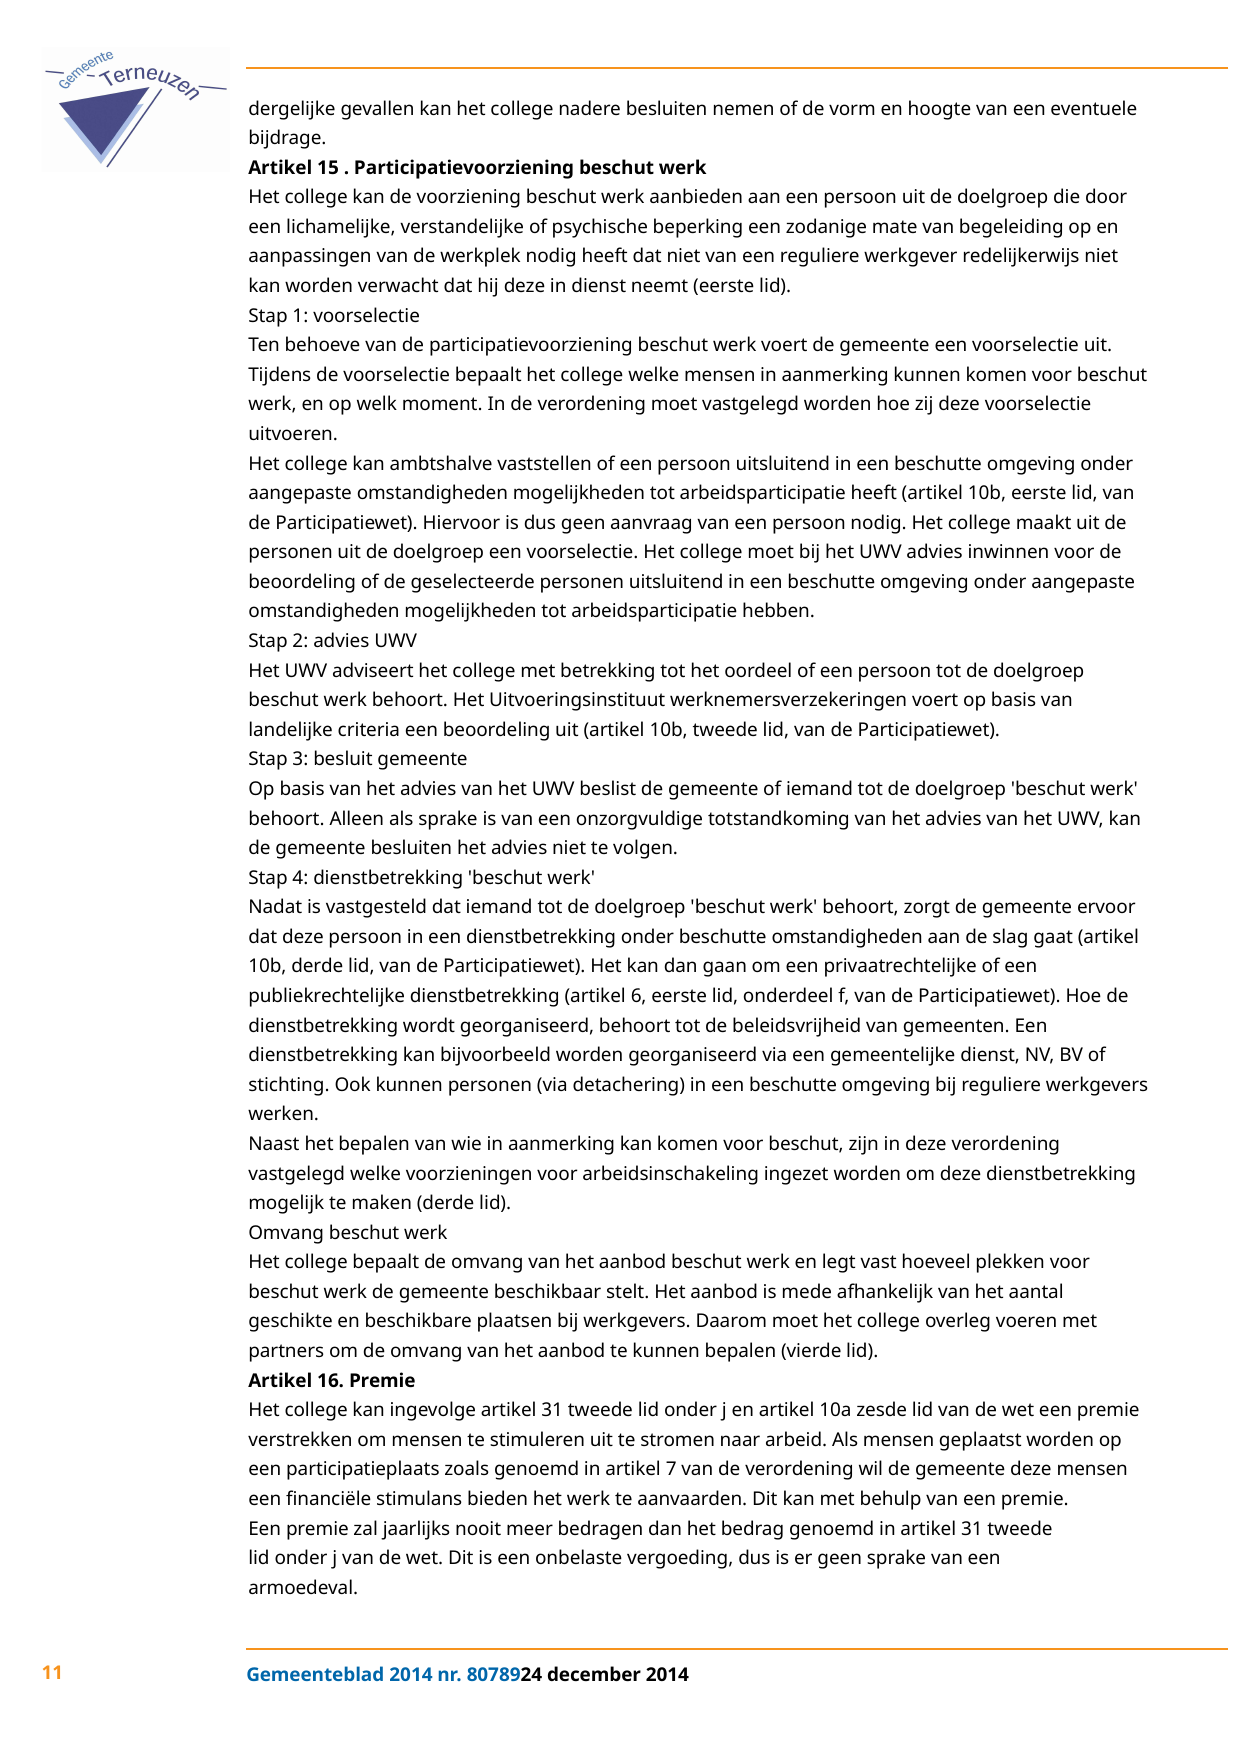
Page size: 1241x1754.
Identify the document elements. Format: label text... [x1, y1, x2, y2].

text Het college kan ambtshalve vaststellen of een persoon uitsluitend in een beschutte omgeving onder aangepaste omstandigheden mogelijkheden tot arbeidsparticipatie heeft (artikel 10b, eerste lid, van de Participatiewet). Hiervoor is dus geen aanvraag van een persoon nodig. Het college maakt uit de personen uit de doelgroep een voorselectie. Het college moet bij het UWV advies inwinnen voor de beoordeling of de geselecteerde personen uitsluitend in een beschutte omgeving onder aangepaste omstandigheden mogelijkheden tot arbeidsparticipatie hebben. [248, 450, 1152, 623]
text Artikel 16. Premie [248, 1367, 1152, 1393]
text Het college kan ingevolge artikel 31 tweede lid onder j en artikel 10a zesde lid van de wet een premie verstrekken om mensen te stimuleren uit te stromen naar arbeid. Als mensen geplaatst worden op een participatieplaats zoals genoemd in artikel 7 van de verordening wil de gemeente deze mensen een financiële stimulans bieden het werk te aanvaarden. Dit kan met behulp van een premie. [248, 1396, 1152, 1511]
text Een premie zal jaarlijks nooit meer bedragen dan het bedrag genoemd in artikel 31 tweede [248, 1515, 1152, 1541]
picture [41, 47, 231, 172]
text Het college bepaalt de omvang van het aanbod beschut werk en legt vast hoeveel plekken voor beschut werk de gemeente beschikbaar stelt. Het aanbod is mede afhankelijk van het aantal geschikte en beschikbare plaatsen bij werkgevers. Daarom moet het college overleg voeren met partners om de omvang van het aanbod te kunnen bepalen (vierde lid). [248, 1248, 1152, 1363]
text Stap 3: besluit gemeente [248, 746, 1152, 771]
text Ten behoeve van de participatievoorziening beschut werk voert de gemeente een voorselectie uit. Tijdens de voorselectie bepaalt het college welke mensen in aanmerking kunnen komen voor beschut werk, en op welk moment. In de verordening moet vastgelegd worden hoe zij deze voorselectie uitvoeren. [248, 331, 1152, 446]
text armoedeval. [248, 1574, 1152, 1600]
text Artikel 15 . Participatievoorziening beschut werk [248, 154, 1152, 180]
text Omvang beschut werk [248, 1219, 1152, 1245]
text Stap 2: advies UWV [248, 627, 1152, 653]
text dergelijke gevallen kan het college nadere besluiten nemen of de vorm en hoogte van een eventuele bijdrage. [248, 95, 1152, 150]
text lid onder j van de wet. Dit is een onbelaste vergoeding, dus is er geen sprake van een [248, 1544, 1152, 1570]
text Stap 1: voorselectie [248, 302, 1152, 328]
text Het UWV adviseert het college met betrekking tot het oordeel of een persoon tot de doelgroep beschut werk behoort. Het Uitvoeringsinstituut werknemersverzekeringen voert op basis van landelijke criteria een beoordeling uit (artikel 10b, tweede lid, van de Participatiewet). [248, 657, 1152, 742]
text Stap 4: dienstbetrekking 'beschut werk' [248, 864, 1152, 890]
text Naast het bepalen van wie in aanmerking kan komen voor beschut, zijn in deze verordening vastgelegd welke voorzieningen voor arbeidsinschakeling ingezet worden om deze dienstbetrekking mogelijk te maken (derde lid). [248, 1130, 1152, 1215]
text Nadat is vastgesteld dat iemand tot de doelgroep 'beschut werk' behoort, zorgt de gemeente ervoor dat deze persoon in een dienstbetrekking onder beschutte omstandigheden aan de slag gaat (artikel 10b, derde lid, van de Participatiewet). Het kan dan gaan om een privaatrechtelijke of een publiekrechtelijke dienstbetrekking (artikel 6, eerste lid, onderdeel f, van de Participatiewet). Hoe de dienstbetrekking wordt georganiseerd, behoort tot de beleidsvrijheid van gemeenten. Een dienstbetrekking kan bijvoorbeeld worden georganiseerd via een gemeentelijke dienst, NV, BV of stichting. Ook kunnen personen (via detachering) in een beschutte omgeving bij reguliere werkgevers werken. [248, 893, 1152, 1126]
text Op basis van het advies van het UWV beslist de gemeente of iemand tot de doelgroep 'beschut werk' behoort. Alleen als sprake is van een onzorgvuldige totstandkoming van het advies van het UWV, kan de gemeente besluiten het advies niet te volgen. [248, 775, 1152, 860]
text Het college kan de voorziening beschut werk aanbieden aan een persoon uit de doelgroep die door een lichamelijke, verstandelijke of psychische beperking een zodanige mate van begeleiding op en aanpassingen van de werkplek nodig heeft dat niet van een reguliere werkgever redelijkerwijs niet kan worden verwacht dat hij deze in dienst neemt (eerste lid). [248, 183, 1152, 298]
